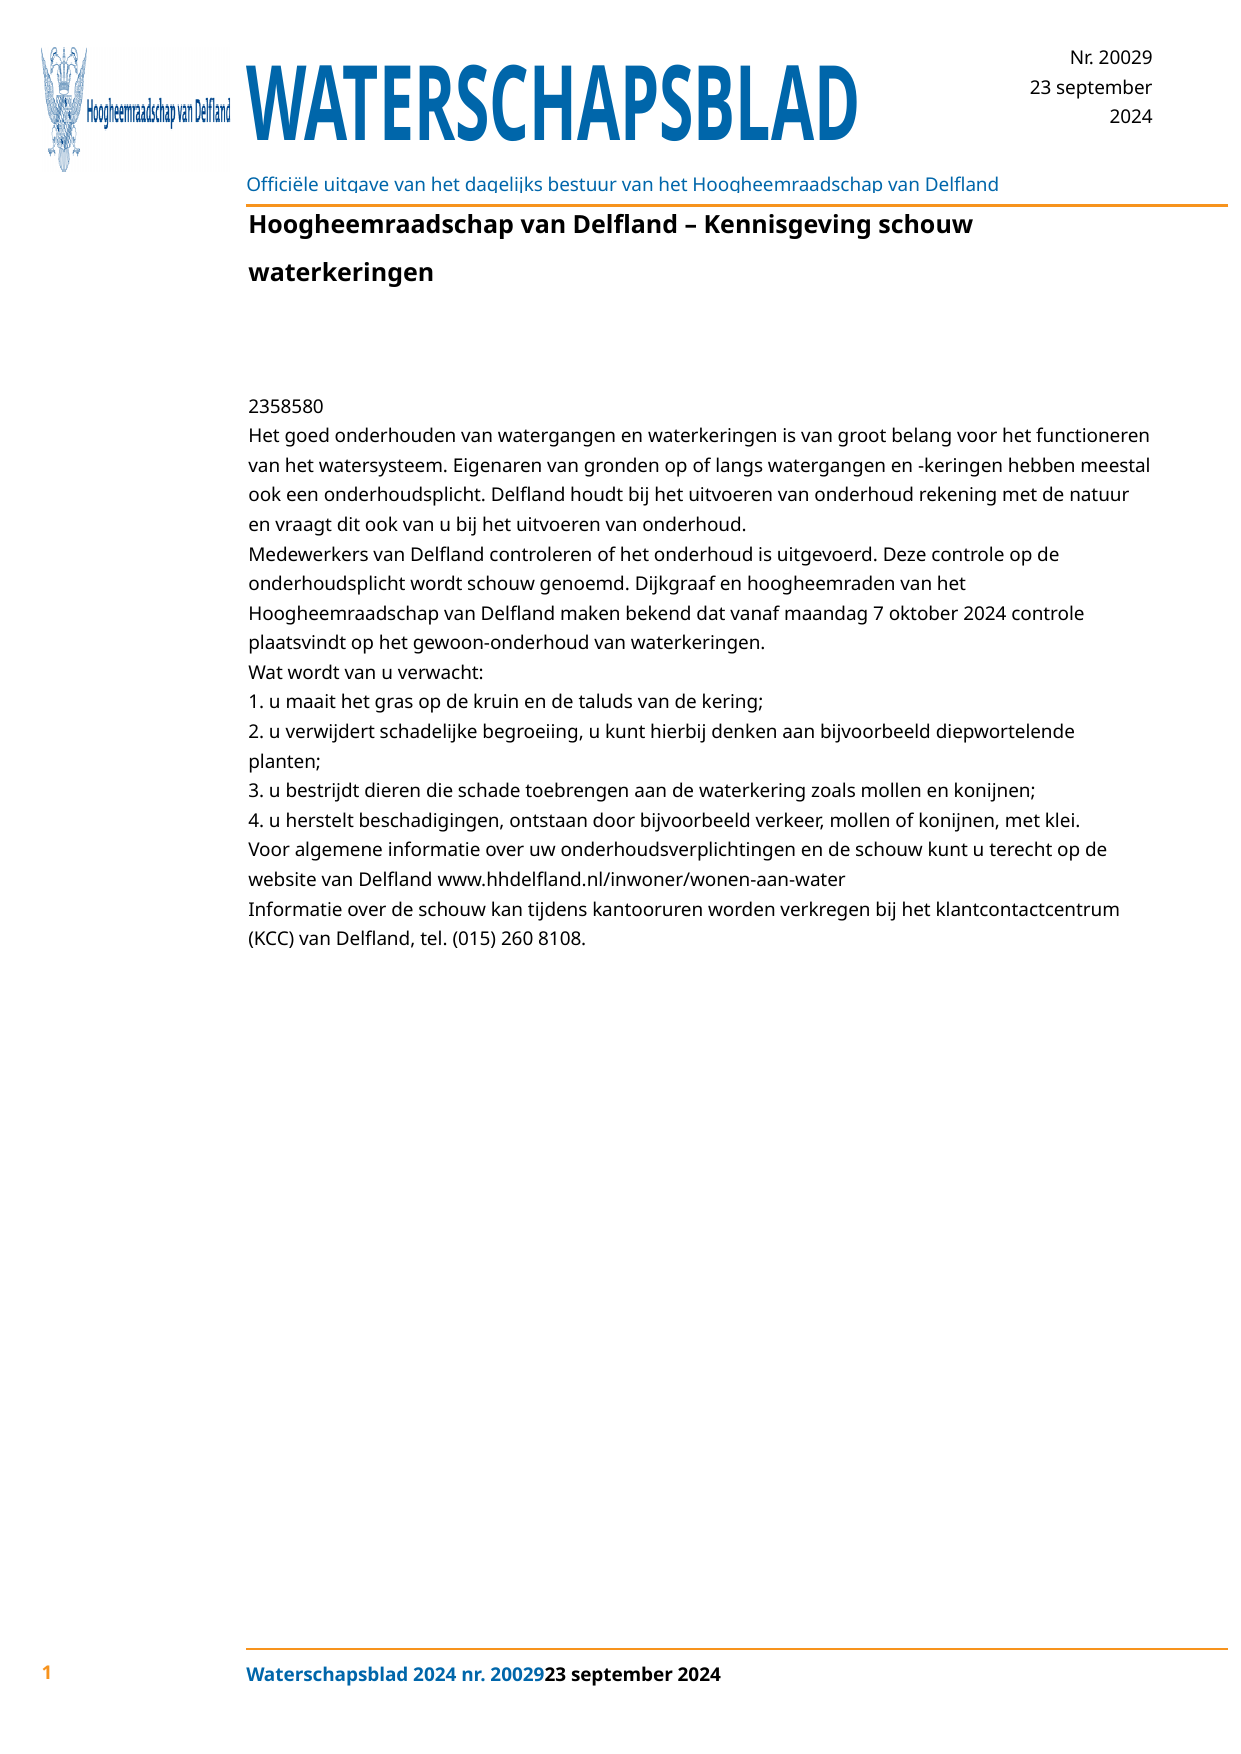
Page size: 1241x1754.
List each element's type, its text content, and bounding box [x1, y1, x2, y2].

text 2. u verwijdert schadelijke begroeiing, u kunt hierbij denken aan bijvoorbeeld diepwortelende planten; [248, 718, 1152, 774]
text 1. u maait het gras op de kruin en de taluds van de kering; [248, 689, 1152, 714]
text 3. u bestrijdt dieren die schade toebrengen aan de waterkering zoals mollen en konijnen; [248, 777, 1152, 803]
text 2358580 [248, 393, 1152, 419]
text Informatie over de schouw kan tijdens kantooruren worden verkregen bij het klantcontactcentrum (KCC) van Delfland, tel. (015) 260 8108. [248, 896, 1152, 951]
text 4. u herstelt beschadigingen, ontstaan door bijvoorbeeld verkeer, mollen of konijnen, met klei. [248, 807, 1152, 833]
text Wat wordt van u verwacht: [248, 659, 1152, 685]
text Hoogheemraadschap van Delfland – Kennisgeving schouw waterkeringen [248, 207, 1152, 288]
text Medewerkers van Delfland controleren of het onderhoud is uitgevoerd. Deze controle op de onderhoudsplicht wordt schouw genoemd. Dijkgraaf en hoogheemraden van het Hoogheemraadschap van Delfland maken bekend dat vanaf maandag 7 oktober 2024 controle plaatsvindt op het gewoon-onderhoud van waterkeringen. [248, 541, 1152, 655]
text Het goed onderhouden van watergangen en waterkeringen is van groot belang voor het functioneren van het watersysteem. Eigenaren van gronden op of langs watergangen en -keringen hebben meestal ook een onderhoudsplicht. Delfland houdt bij het uitvoeren van onderhoud rekening met de natuur en vraagt dit ook van u bij het uitvoeren van onderhoud. [248, 422, 1152, 537]
text Voor algemene informatie over uw onderhoudsverplichtingen en de schouw kunt u terecht op de website van Delfland www.hhdelfland.nl/inwoner/wonen-aan-water [248, 837, 1152, 892]
picture [41, 47, 231, 172]
